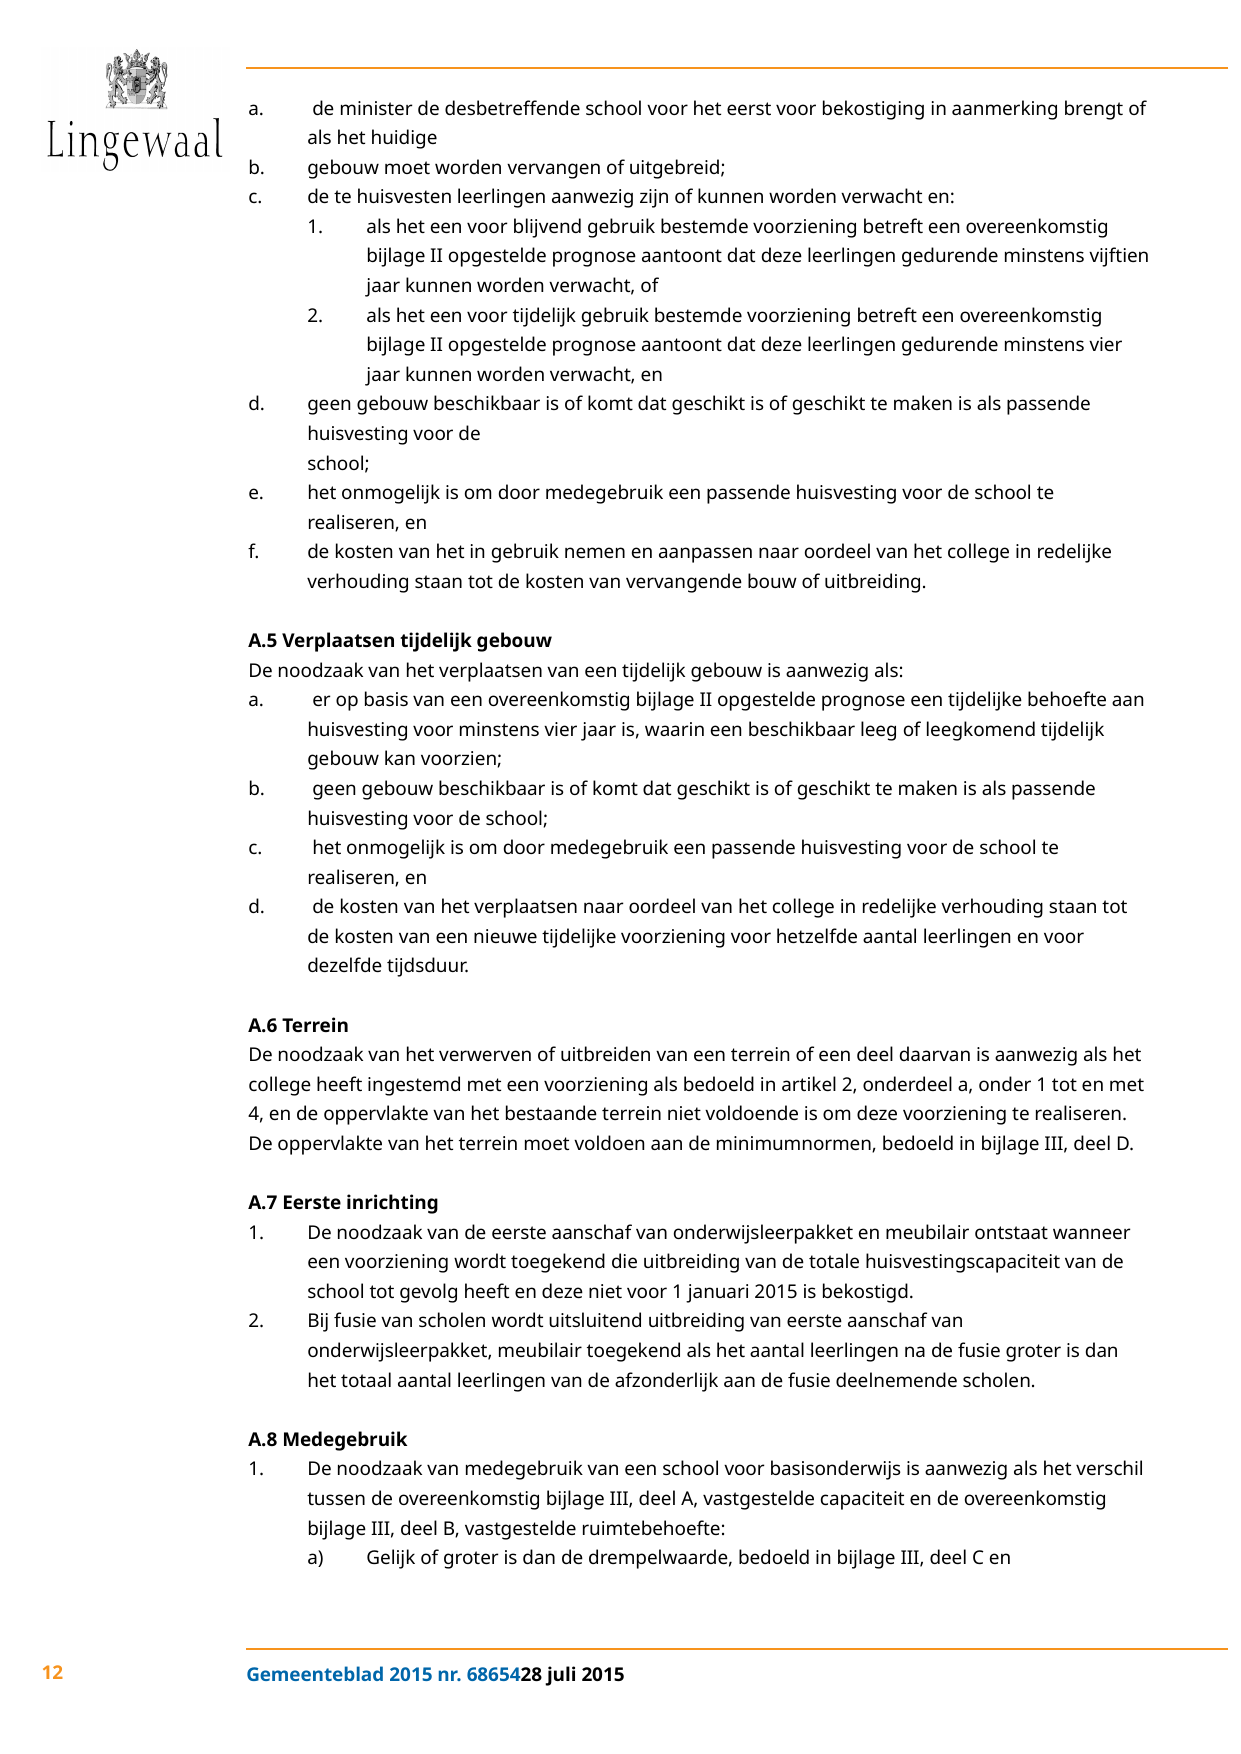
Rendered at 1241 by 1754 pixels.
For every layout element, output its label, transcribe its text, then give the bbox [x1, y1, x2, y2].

list het onmogelijk is om door medegebruik een passende huis­vesting voor de school te realiseren, en [248, 834, 1152, 890]
list geen gebouw beschikbaar is of komt dat geschikt is of geschikt te maken is als passende huisvesting voor de school; [248, 775, 1152, 831]
text A.7 Eerste inrichting [248, 1189, 1152, 1215]
picture [41, 47, 231, 172]
text A.6 Terrein [248, 1012, 1152, 1038]
list als het een voor blijvend gebruik bestemde voorziening betreft een overeenkomstig bijlage II opgestelde prognose aantoont dat deze leerlingen gedurende minstens vijftien jaar kunnen worden verwacht, of [307, 213, 1152, 298]
list de minister de desbetreffende school voor het eerst voor bekostiging in aanmerking brengt of als het huidige [248, 95, 1152, 150]
list de te huisvesten leerlingen aanwezig zijn of kunnen worden verwacht en: [248, 183, 1152, 209]
text A.5 Verplaatsen tijdelijk gebouw [248, 627, 1152, 653]
list Bij fusie van scholen wordt uitsluitend uitbreiding van eerste aanschaf van onderwijsleerpakket, meubilair toegekend als het aantal leerlingen na de fusie groter is dan het totaal aantal leerlingen van de afzonderlijk aan de fusie deelnemende scholen. [248, 1308, 1152, 1393]
list gebouw moet worden vervangen of uitgebreid; [248, 154, 1152, 180]
text De noodzaak van het verplaatsen van een tijdelijk gebouw is aanwezig als: [248, 657, 1152, 683]
list school; [248, 450, 1152, 476]
list het onmogelijk is om door medegebruik een passende huis­vesting voor de school te realiseren, en [248, 479, 1152, 535]
text De noodzaak van het verwerven of uitbreiden van een terrein of een deel daarvan is aanwezig als het college heeft ingestemd met een voorziening als bedoeld in artikel 2, onderdeel a, onder 1 tot en met 4, en de oppervlakte van het bestaande terrein niet voldoende is om deze voorziening te realiseren. De oppervlakte van het terrein moet voldoen aan de minimumnormen, bedoeld in bijlage III, deel D. [248, 1041, 1152, 1156]
list de kosten van het verplaatsen naar oordeel van het college in redelijke verhouding staan tot de kosten van een nieuwe tijdelijke voor­ziening voor hetzelfde aantal leerlingen en voor dezelfde tijdsduur. [248, 893, 1152, 978]
list Gelijk of groter is dan de drempelwaarde, bedoeld in bijlage III, deel C en [307, 1544, 1152, 1570]
text A.8 Medegebruik [248, 1426, 1152, 1452]
list geen gebouw beschikbaar is of komt dat geschikt is of geschikt te maken is als passende huisvesting voor de [248, 391, 1152, 446]
list er op basis van een overeenkomstig bijlage II opgestelde prognose een tijdelijke behoefte aan huisvesting voor minstens vier jaar is, waarin een beschikbaar leeg of leegkomend tijdelijk gebouw kan voorzien; [248, 686, 1152, 771]
list De noodzaak van medegebruik van een school voor basisonderwijs is aanwezig als het verschil tussen de overeenkomstig bijlage III, deel A, vastgestelde capaciteit en de overeenkomstig bijlage III, deel B, vastgestelde ruimtebehoefte: [248, 1456, 1152, 1541]
list als het een voor tijdelijk gebruik bestemde voorziening betreft een overeenkomstig bijlage II opgestelde prognose aantoont dat deze leerlingen gedurende minstens vier jaar kunnen wor­den verwacht, en [307, 302, 1152, 387]
list de kosten van het in gebruik nemen en aanpassen naar oordeel van het college in redelijke verhouding staan tot de kosten van vervan­gende bouw of uitbreiding. [248, 538, 1152, 594]
list De noodzaak van de eerste aanschaf van onderwijsleerpakket en meubilair ontstaat wanneer een voorziening wordt toegekend die uitbreiding van de totale huisvestingscapaciteit van de school tot gevolg heeft en deze niet voor 1 januari 2015 is bekostigd. [248, 1219, 1152, 1304]
